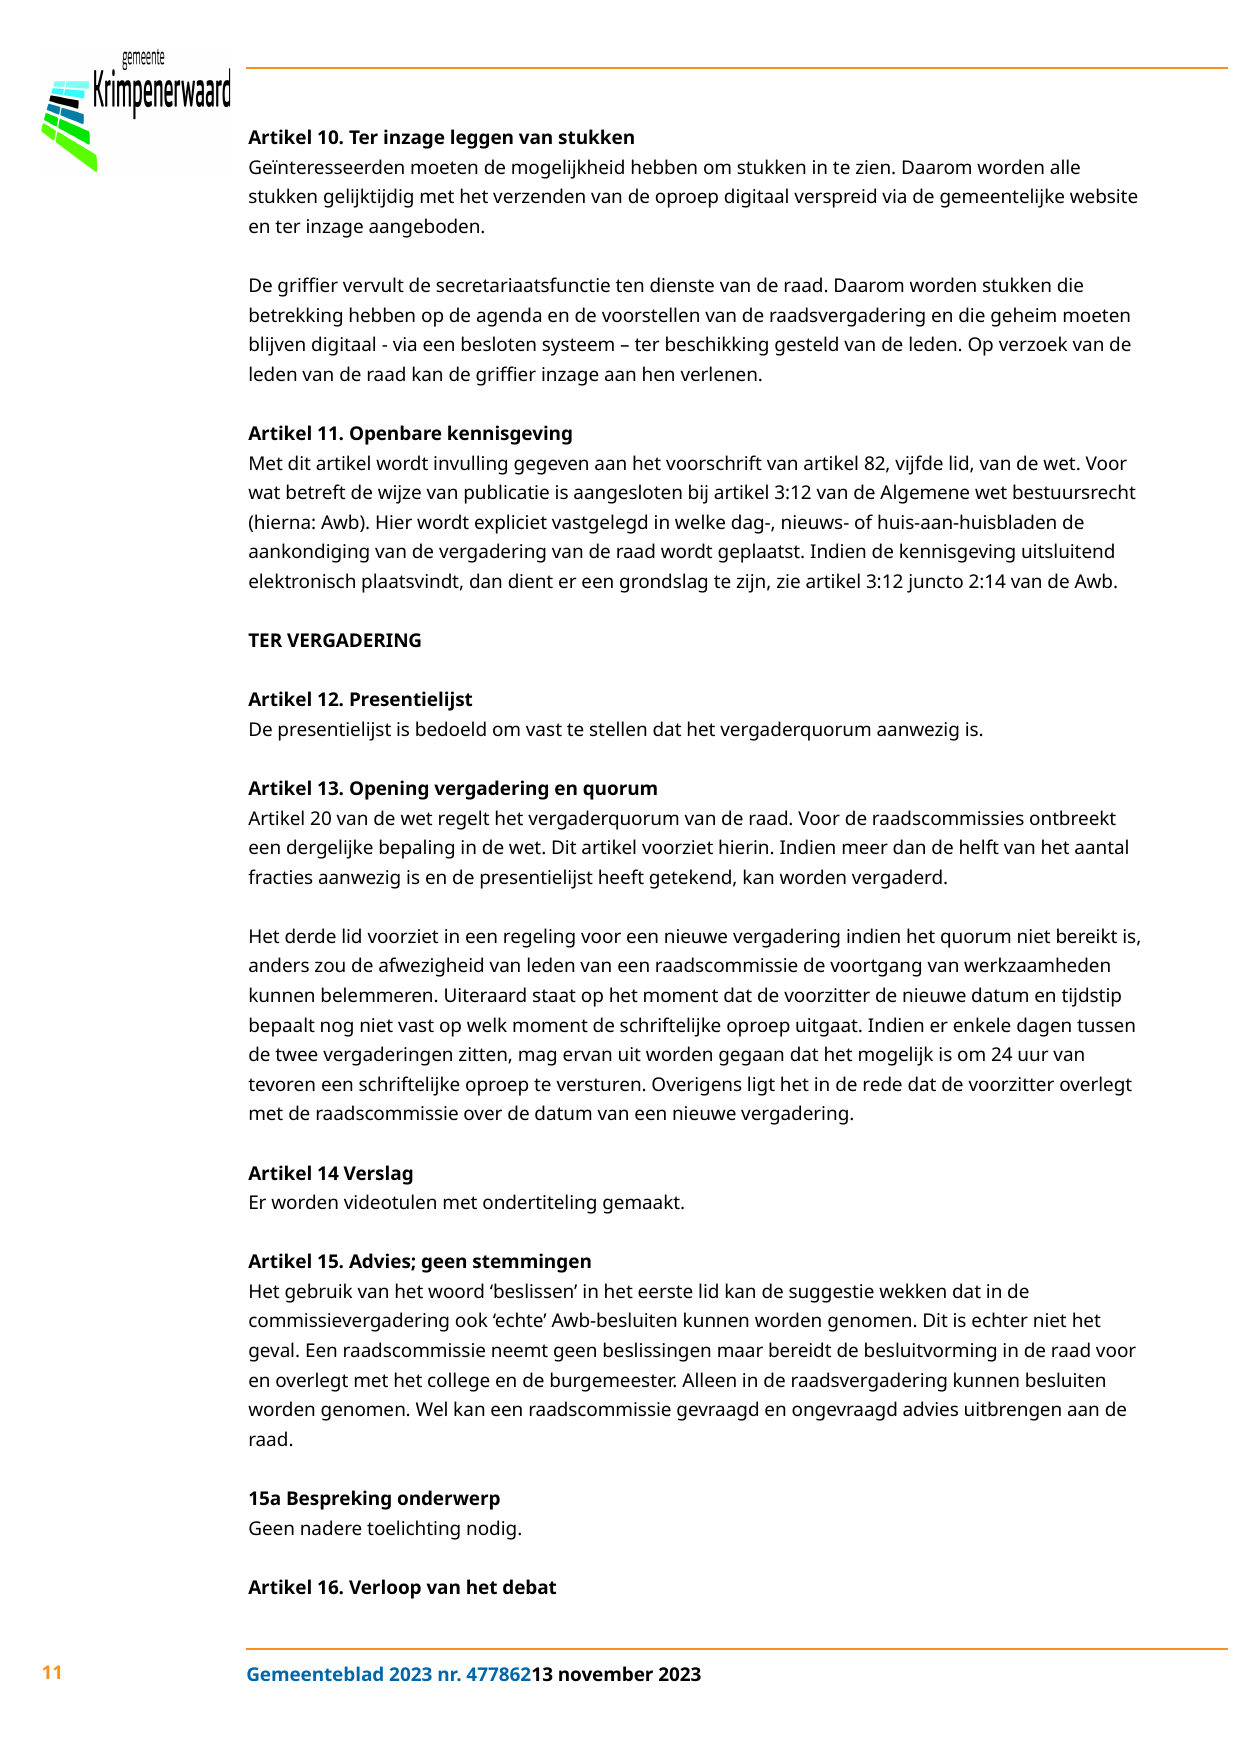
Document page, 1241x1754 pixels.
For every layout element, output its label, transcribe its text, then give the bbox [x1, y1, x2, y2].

text Met dit artikel wordt invulling gegeven aan het voorschrift van artikel 82, vijfde lid, van de wet. Voor wat betreft de wijze van publicatie is aangesloten bij artikel 3:12 van de Algemene wet bestuursrecht (hierna: Awb). Hier wordt expliciet vastgelegd in welke dag-, nieuws- of huis-aan-huisbladen de aankondiging van de vergadering van de raad wordt geplaatst. Indien de kennisgeving uitsluitend elektronisch plaatsvindt, dan dient er een grondslag te zijn, zie artikel 3:12 juncto 2:14 van de Awb. [248, 450, 1152, 594]
picture [41, 47, 231, 172]
text Artikel 11. Openbare kennisgeving [248, 420, 1152, 446]
text Artikel 10. Ter inzage leggen van stukken [248, 124, 1152, 150]
text Het gebruik van het woord ‘beslissen’ in het eerste lid kan de suggestie wekken dat in de commissievergadering ook ‘echte’ Awb-besluiten kunnen worden genomen. Dit is echter niet het geval. Een raadscommissie neemt geen beslissingen maar bereidt de besluitvorming in de raad voor en overlegt met het college en de burgemeester. Alleen in de raadsvergadering kunnen besluiten worden genomen. Wel kan een raadscommissie gevraagd en ongevraagd advies uitbrengen aan de raad. [248, 1278, 1152, 1452]
text Artikel 16. Verloop van het debat [248, 1574, 1152, 1600]
text De griffier vervult de secretariaatsfunctie ten dienste van de raad. Daarom worden stukken die betrekking hebben op de agenda en de voorstellen van de raadsvergadering en die geheim moeten blijven digitaal - via een besloten systeem – ter beschikking gesteld van de leden. Op verzoek van de leden van de raad kan de griffier inzage aan hen verlenen. [248, 272, 1152, 387]
text Geïnteresseerden moeten de mogelijkheid hebben om stukken in te zien. Daarom worden alle stukken gelijktijdig met het verzenden van de oproep digitaal verspreid via de gemeentelijke website en ter inzage aangeboden. [248, 154, 1152, 239]
text Artikel 14 Verslag [248, 1160, 1152, 1186]
text Artikel 12. Presentielijst [248, 686, 1152, 712]
text 15a Bespreking onderwerp [248, 1485, 1152, 1511]
text Geen nadere toelichting nodig. [248, 1515, 1152, 1541]
text Artikel 13. Opening vergadering en quorum [248, 775, 1152, 801]
text Artikel 15. Advies; geen stemmingen [248, 1248, 1152, 1274]
text De presentielijst is bedoeld om vast te stellen dat het vergaderquorum aanwezig is. [248, 716, 1152, 742]
text Artikel 20 van de wet regelt het vergaderquorum van de raad. Voor de raadscommissies ontbreekt een dergelijke bepaling in de wet. Dit artikel voorziet hierin. Indien meer dan de helft van het aantal fracties aanwezig is en de presentielijst heeft getekend, kan worden vergaderd. [248, 805, 1152, 890]
text Er worden videotulen met ondertiteling gemaakt. [248, 1189, 1152, 1215]
text TER VERGADERING [248, 627, 1152, 653]
text Het derde lid voorziet in een regeling voor een nieuwe vergadering indien het quorum niet bereikt is, anders zou de afwezigheid van leden van een raadscommissie de voortgang van werkzaamheden kunnen belemmeren. Uiteraard staat op het moment dat de voorzitter de nieuwe datum en tijdstip bepaalt nog niet vast op welk moment de schriftelijke oproep uitgaat. Indien er enkele dagen tussen de twee vergaderingen zitten, mag ervan uit worden gegaan dat het mogelijk is om 24 uur van tevoren een schriftelijke oproep te versturen. Overigens ligt het in de rede dat de voorzitter overlegt met de raadscommissie over de datum van een nieuwe vergadering. [248, 923, 1152, 1126]
